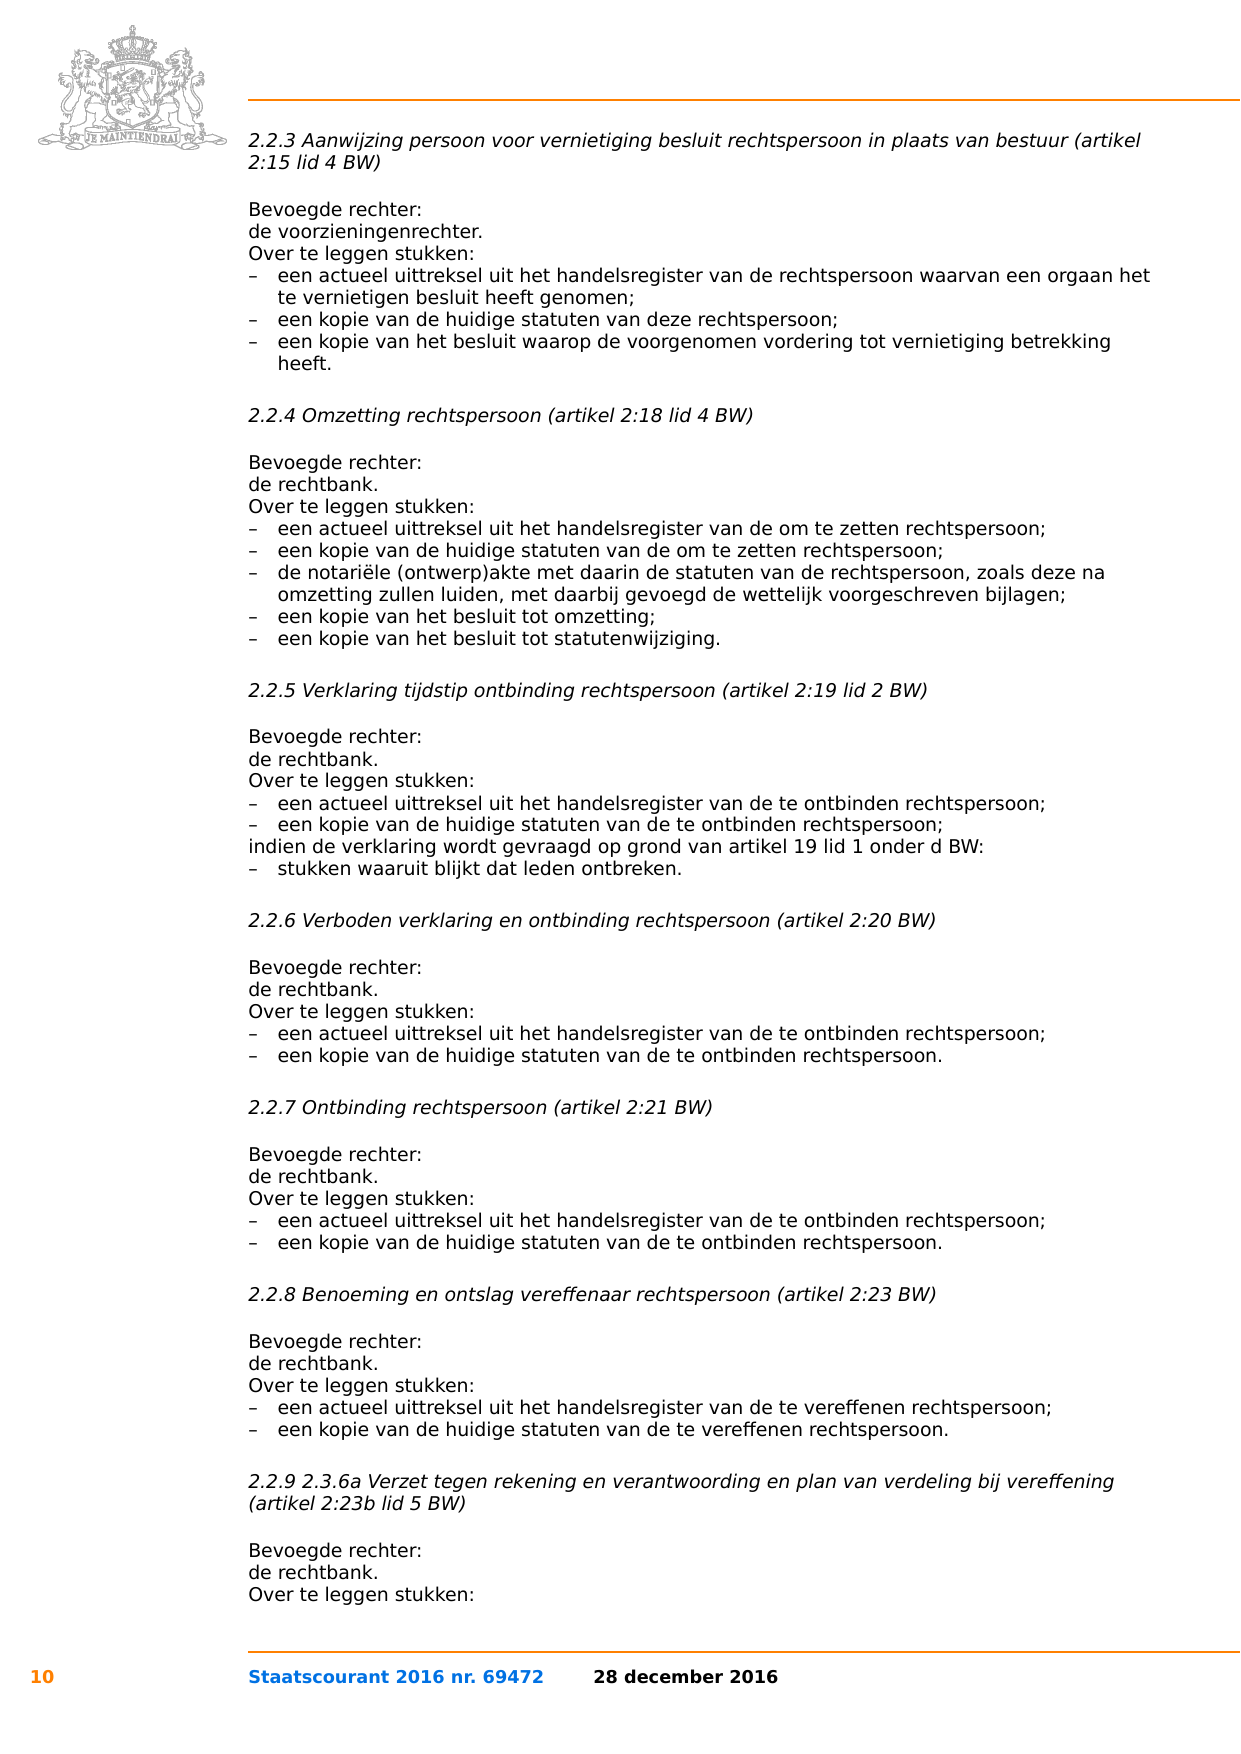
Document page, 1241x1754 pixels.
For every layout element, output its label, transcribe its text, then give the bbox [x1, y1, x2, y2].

subtitle 2.2.5 Verklaring tijdstip ontbinding rechtspersoon (artikel 2:19 lid 2 BW) [248, 679, 1163, 701]
text Bevoegde rechter: [248, 452, 1163, 474]
text – stukken waaruit blijkt dat leden ontbreken. [248, 858, 1163, 880]
text – een kopie van de huidige statuten van de te ontbinden rechtspersoon. [248, 1045, 1163, 1067]
text de rechtbank. [248, 1562, 1163, 1584]
text indien de verklaring wordt gevraagd op grond van artikel 19 lid 1 onder d BW: [248, 836, 1163, 858]
text – een kopie van de huidige statuten van de te ontbinden rechtspersoon. [248, 1232, 1163, 1254]
text – een kopie van de huidige statuten van de om te zetten rechtspersoon; [248, 539, 1163, 562]
subtitle 2.2.8 Benoeming en ontslag vereffenaar rechtspersoon (artikel 2:23 BW) [248, 1284, 1163, 1306]
text – een kopie van het besluit waarop de voorgenomen vordering tot vernietiging betrekking heeft. [248, 331, 1163, 375]
text – een actueel uittreksel uit het handelsregister van de te ontbinden rechtspersoon; [248, 1023, 1163, 1045]
text – een actueel uittreksel uit het handelsregister van de om te zetten rechtspersoon; [248, 518, 1163, 539]
text – een actueel uittreksel uit het handelsregister van de te ontbinden rechtspersoon; [248, 792, 1163, 814]
picture [38, 25, 227, 150]
text Bevoegde rechter: [248, 1331, 1163, 1353]
text Over te leggen stukken: [248, 1375, 1163, 1397]
text Over te leggen stukken: [248, 1188, 1163, 1210]
text – een kopie van de huidige statuten van de te vereffenen rechtspersoon. [248, 1419, 1163, 1441]
text – de notariële (ontwerp)akte met daarin de statuten van de rechtspersoon, zoals deze na omzetting zullen luiden, met daarbij gevoegd de wettelijk voorgeschreven bijlagen; [248, 562, 1163, 606]
text – een kopie van de huidige statuten van de te ontbinden rechtspersoon; [248, 814, 1163, 836]
text de voorzieningenrechter. [248, 221, 1163, 243]
text Over te leggen stukken: [248, 243, 1163, 265]
text – een actueel uittreksel uit het handelsregister van de rechtspersoon waarvan een orgaan het te vernietigen besluit heeft genomen; [248, 265, 1163, 309]
subtitle 2.2.6 Verboden verklaring en ontbinding rechtspersoon (artikel 2:20 BW) [248, 910, 1163, 932]
text Over te leggen stukken: [248, 770, 1163, 792]
text – een actueel uittreksel uit het handelsregister van de te ontbinden rechtspersoon; [248, 1210, 1163, 1232]
text de rechtbank. [248, 474, 1163, 496]
text – een kopie van het besluit tot omzetting; [248, 606, 1163, 627]
text de rechtbank. [248, 1166, 1163, 1188]
text Over te leggen stukken: [248, 496, 1163, 518]
text Over te leggen stukken: [248, 1001, 1163, 1023]
subtitle 2.2.4 Omzetting rechtspersoon (artikel 2:18 lid 4 BW) [248, 405, 1163, 427]
text Bevoegde rechter: [248, 1144, 1163, 1166]
text Bevoegde rechter: [248, 957, 1163, 979]
text de rechtbank. [248, 1353, 1163, 1375]
text – een kopie van de huidige statuten van deze rechtspersoon; [248, 309, 1163, 331]
text Bevoegde rechter: [248, 199, 1163, 221]
subtitle 2.2.7 Ontbinding rechtspersoon (artikel 2:21 BW) [248, 1097, 1163, 1119]
text – een kopie van het besluit tot statutenwijziging. [248, 627, 1163, 649]
subtitle 2.2.3 Aanwijzing persoon voor vernietiging besluit rechtspersoon in plaats van bestuur (artikel 2:15 lid 4 BW) [248, 130, 1163, 174]
text de rechtbank. [248, 979, 1163, 1001]
text de rechtbank. [248, 748, 1163, 770]
text Over te leggen stukken: [248, 1584, 1163, 1606]
subtitle 2.2.9 2.3.6a Verzet tegen rekening en verantwoording en plan van verdeling bij vereffening (artikel 2:23b lid 5 BW) [248, 1471, 1163, 1515]
text Bevoegde rechter: [248, 1540, 1163, 1562]
text Bevoegde rechter: [248, 726, 1163, 748]
text – een actueel uittreksel uit het handelsregister van de te vereffenen rechtspersoon; [248, 1397, 1163, 1419]
